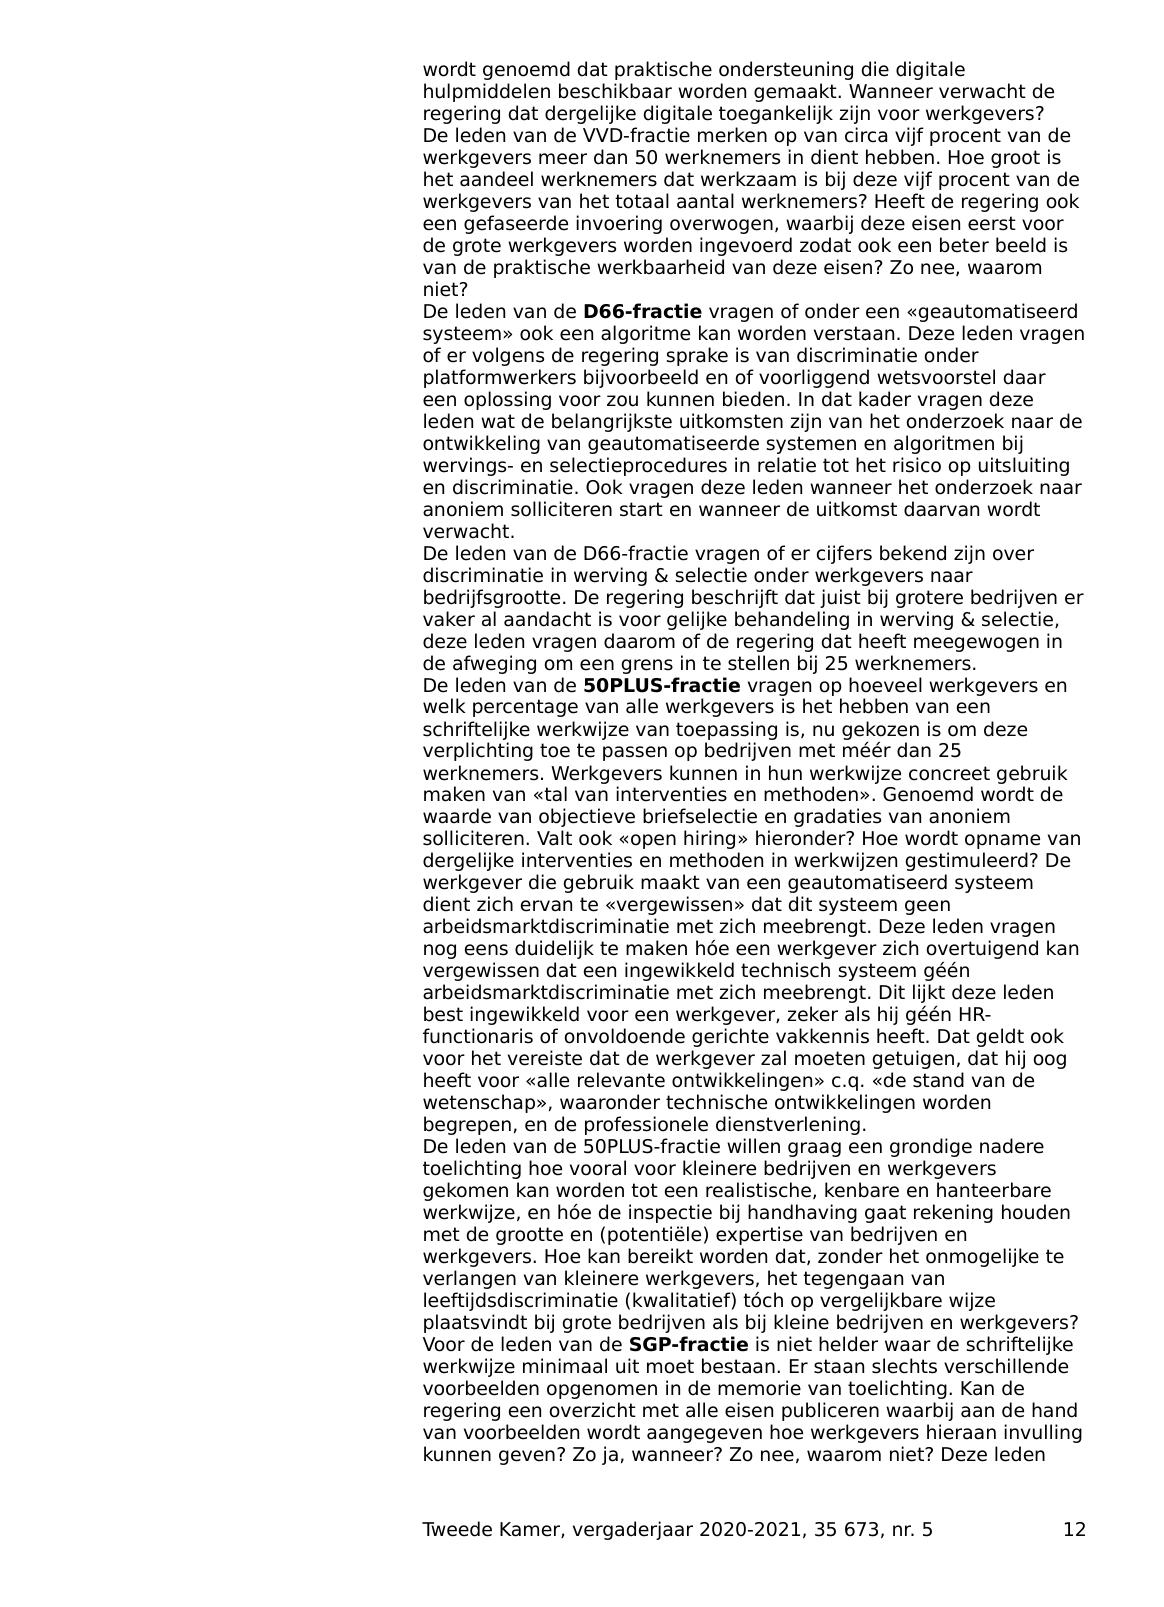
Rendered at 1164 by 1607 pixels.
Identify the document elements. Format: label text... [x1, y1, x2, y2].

text De leden van de D66-fractie vragen of er cijfers bekend zijn over discriminatie in werving & selectie onder werkgevers naar bedrijfsgrootte. De regering beschrijft dat juist bij grotere bedrijven er vaker al aandacht is voor gelijke behandeling in werving & selectie, deze leden vragen daarom of de regering dat heeft meegewogen in de afweging om een grens in te stellen bij 25 werknemers. [422, 543, 1087, 674]
text De leden van de VVD-fractie merken op van circa vijf procent van de werkgevers meer dan 50 werknemers in dient hebben. Hoe groot is het aandeel werknemers dat werkzaam is bij deze vijf procent van de werkgevers van het totaal aantal werknemers? Heeft de regering ook een gefaseerde invoering overwogen, waarbij deze eisen eerst voor de grote werkgevers worden ingevoerd zodat ook een beter beeld is van de praktische werkbaarheid van deze eisen? Zo nee, waarom niet? [422, 125, 1087, 301]
text Voor de leden van de SGP-fractie is niet helder waar de schriftelijke werkwijze minimaal uit moet bestaan. Er staan slechts verschillende voorbeelden opgenomen in de memorie van toelichting. Kan de regering een overzicht met alle eisen publiceren waarbij aan de hand van voorbeelden wordt aangegeven hoe werkgevers hieraan invulling kunnen geven? Zo ja, wanneer? Zo nee, waarom niet? Deze leden [422, 1334, 1087, 1466]
text De leden van de D66-fractie vragen of onder een «geautomatiseerd systeem» ook een algoritme kan worden verstaan. Deze leden vragen of er volgens de regering sprake is van discriminatie onder platformwerkers bijvoorbeeld en of voorliggend wetsvoorstel daar een oplossing voor zou kunnen bieden. In dat kader vragen deze leden wat de belangrijkste uitkomsten zijn van het onderzoek naar de ontwikkeling van geautomatiseerde systemen en algoritmen bij wervings- en selectieprocedures in relatie tot het risico op uitsluiting en discriminatie. Ook vragen deze leden wanneer het onderzoek naar anoniem solliciteren start en wanneer de uitkomst daarvan wordt verwacht. [422, 301, 1087, 543]
text wordt genoemd dat praktische ondersteuning die digitale hulpmiddelen beschikbaar worden gemaakt. Wanneer verwacht de regering dat dergelijke digitale toegankelijk zijn voor werkgevers? [422, 59, 1087, 125]
text De leden van de 50PLUS-fractie willen graag een grondige nadere toelichting hoe vooral voor kleinere bedrijven en werkgevers gekomen kan worden tot een realistische, kenbare en hanteerbare werkwijze, en hóe de inspectie bij handhaving gaat rekening houden met de grootte en (potentiële) expertise van bedrijven en werkgevers. Hoe kan bereikt worden dat, zonder het onmogelijke te verlangen van kleinere werkgevers, het tegengaan van leeftijdsdiscriminatie (kwalitatief) tóch op vergelijkbare wijze plaatsvindt bij grote bedrijven als bij kleine bedrijven en werkgevers? [422, 1136, 1087, 1334]
text De leden van de 50PLUS-fractie vragen op hoeveel werkgevers en welk percentage van alle werkgevers is het hebben van een schriftelijke werkwijze van toepassing is, nu gekozen is om deze verplichting toe te passen op bedrijven met méér dan 25 werknemers. Werkgevers kunnen in hun werkwijze concreet gebruik maken van «tal van interventies en methoden». Genoemd wordt de waarde van objectieve briefselectie en gradaties van anoniem solliciteren. Valt ook «open hiring» hieronder? Hoe wordt opname van dergelijke interventies en methoden in werkwijzen gestimuleerd? De werkgever die gebruik maakt van een geautomatiseerd systeem dient zich ervan te «vergewissen» dat dit systeem geen arbeidsmarktdiscriminatie met zich meebrengt. Deze leden vragen nog eens duidelijk te maken hóe een werkgever zich overtuigend kan vergewissen dat een ingewikkeld technisch systeem géén arbeidsmarktdiscriminatie met zich meebrengt. Dit lijkt deze leden best ingewikkeld voor een werkgever, zeker als hij géén HR-functionaris of onvoldoende gerichte vakkennis heeft. Dat geldt ook voor het vereiste dat de werkgever zal moeten getuigen, dat hij oog heeft voor «alle relevante ontwikkelingen» c.q. «de stand van de wetenschap», waaronder technische ontwikkelingen worden begrepen, en de professionele dienstverlening. [422, 674, 1087, 1136]
